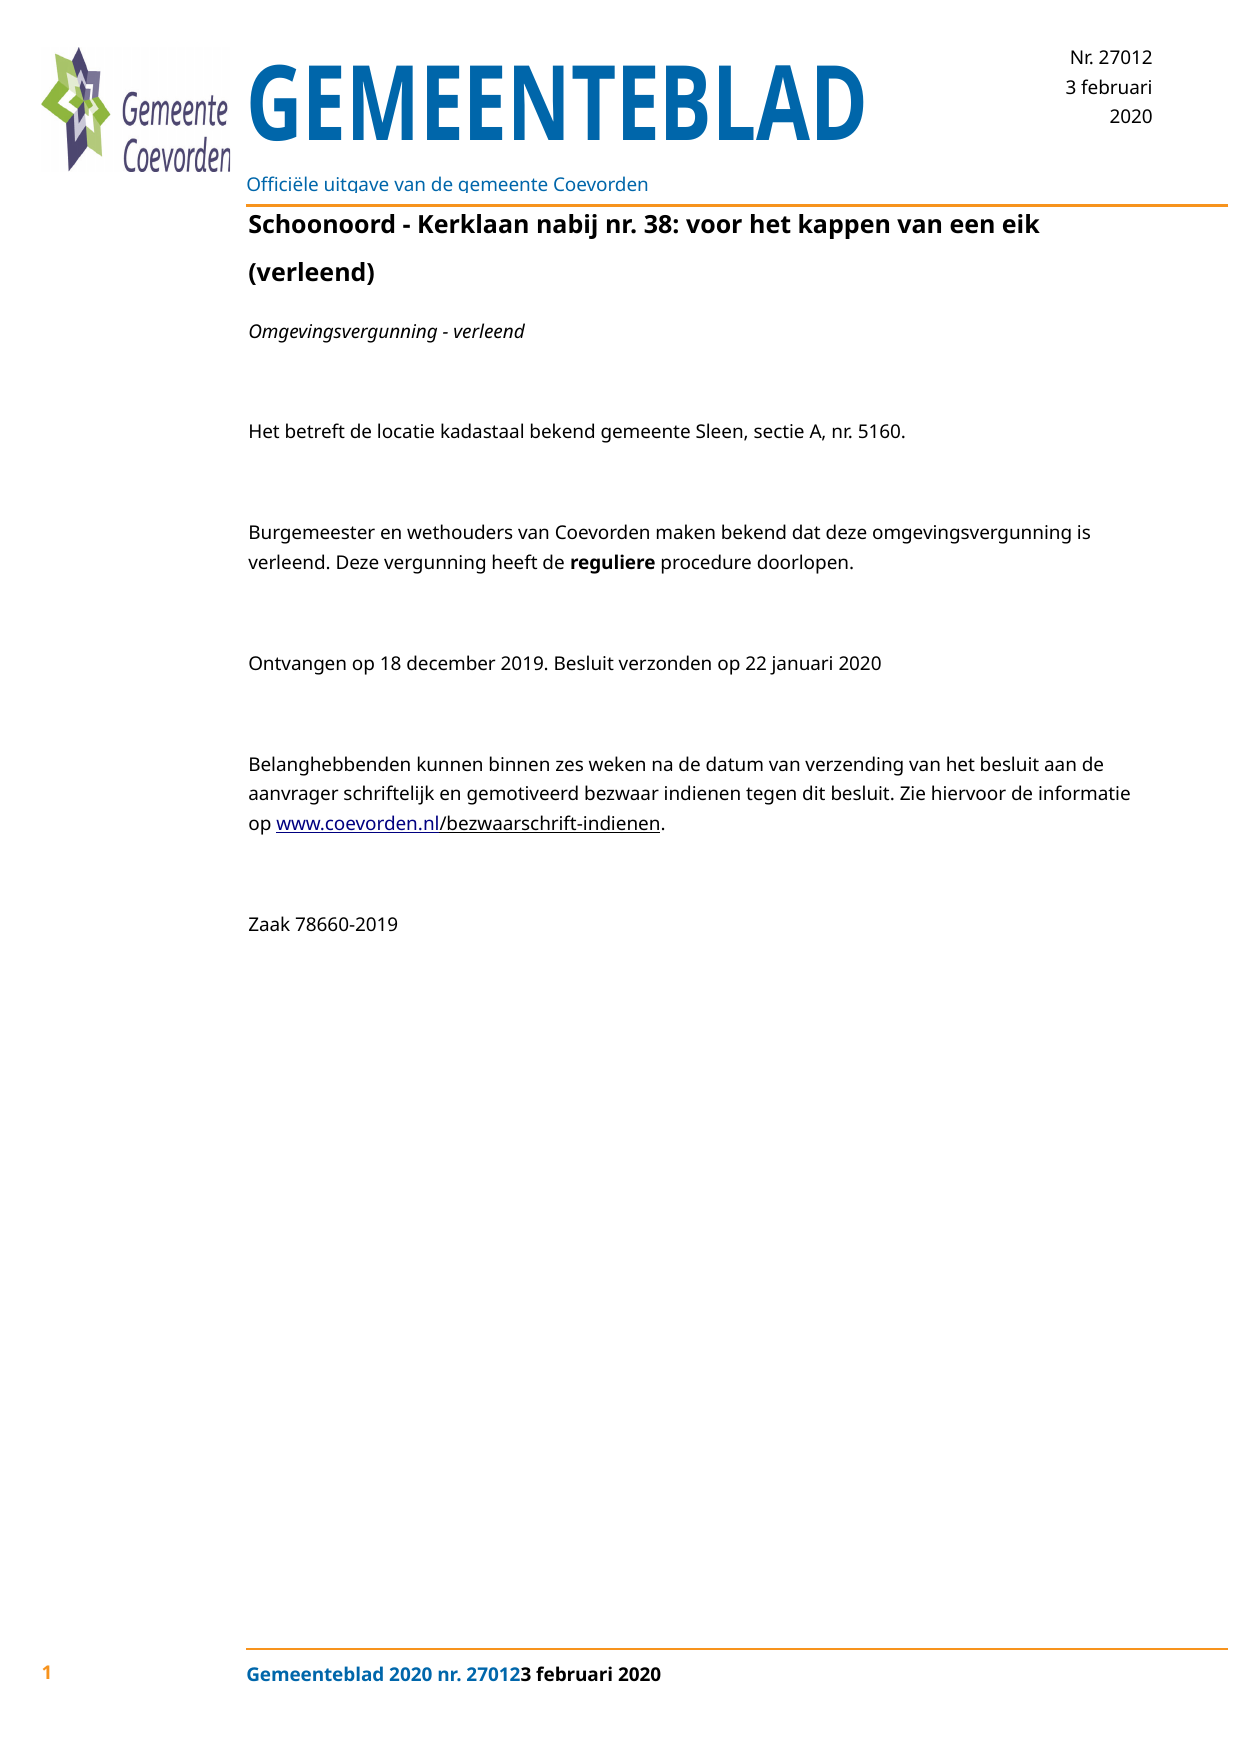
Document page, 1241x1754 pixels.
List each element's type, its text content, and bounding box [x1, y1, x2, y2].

text Burgemeester en wethouders van Coevorden maken bekend dat deze omgevingsvergunning is verleend. Deze vergunning heeft de reguliere procedure doorlopen. [248, 519, 1152, 575]
picture [41, 47, 231, 172]
text Belanghebbenden kunnen binnen zes weken na de datum van verzending van het besluit aan de aanvrager schriftelijk en gemotiveerd bezwaar indienen tegen dit besluit. Zie hiervoor de informatie op www.coevorden.nl/bezwaarschrift-indienen. [248, 751, 1152, 836]
text Ontvangen op 18 december 2019. Besluit verzonden op 22 januari 2020 [248, 650, 1152, 676]
text Het betreft de locatie kadastaal bekend gemeente Sleen, sectie A, nr. 5160. [248, 419, 1152, 444]
text Schoonoord - Kerklaan nabij nr. 38: voor het kappen van een eik (verleend) [248, 207, 1152, 288]
text Omgevingsvergunning - verleend [248, 318, 1152, 344]
text Zaak 78660-2019 [248, 911, 1152, 937]
